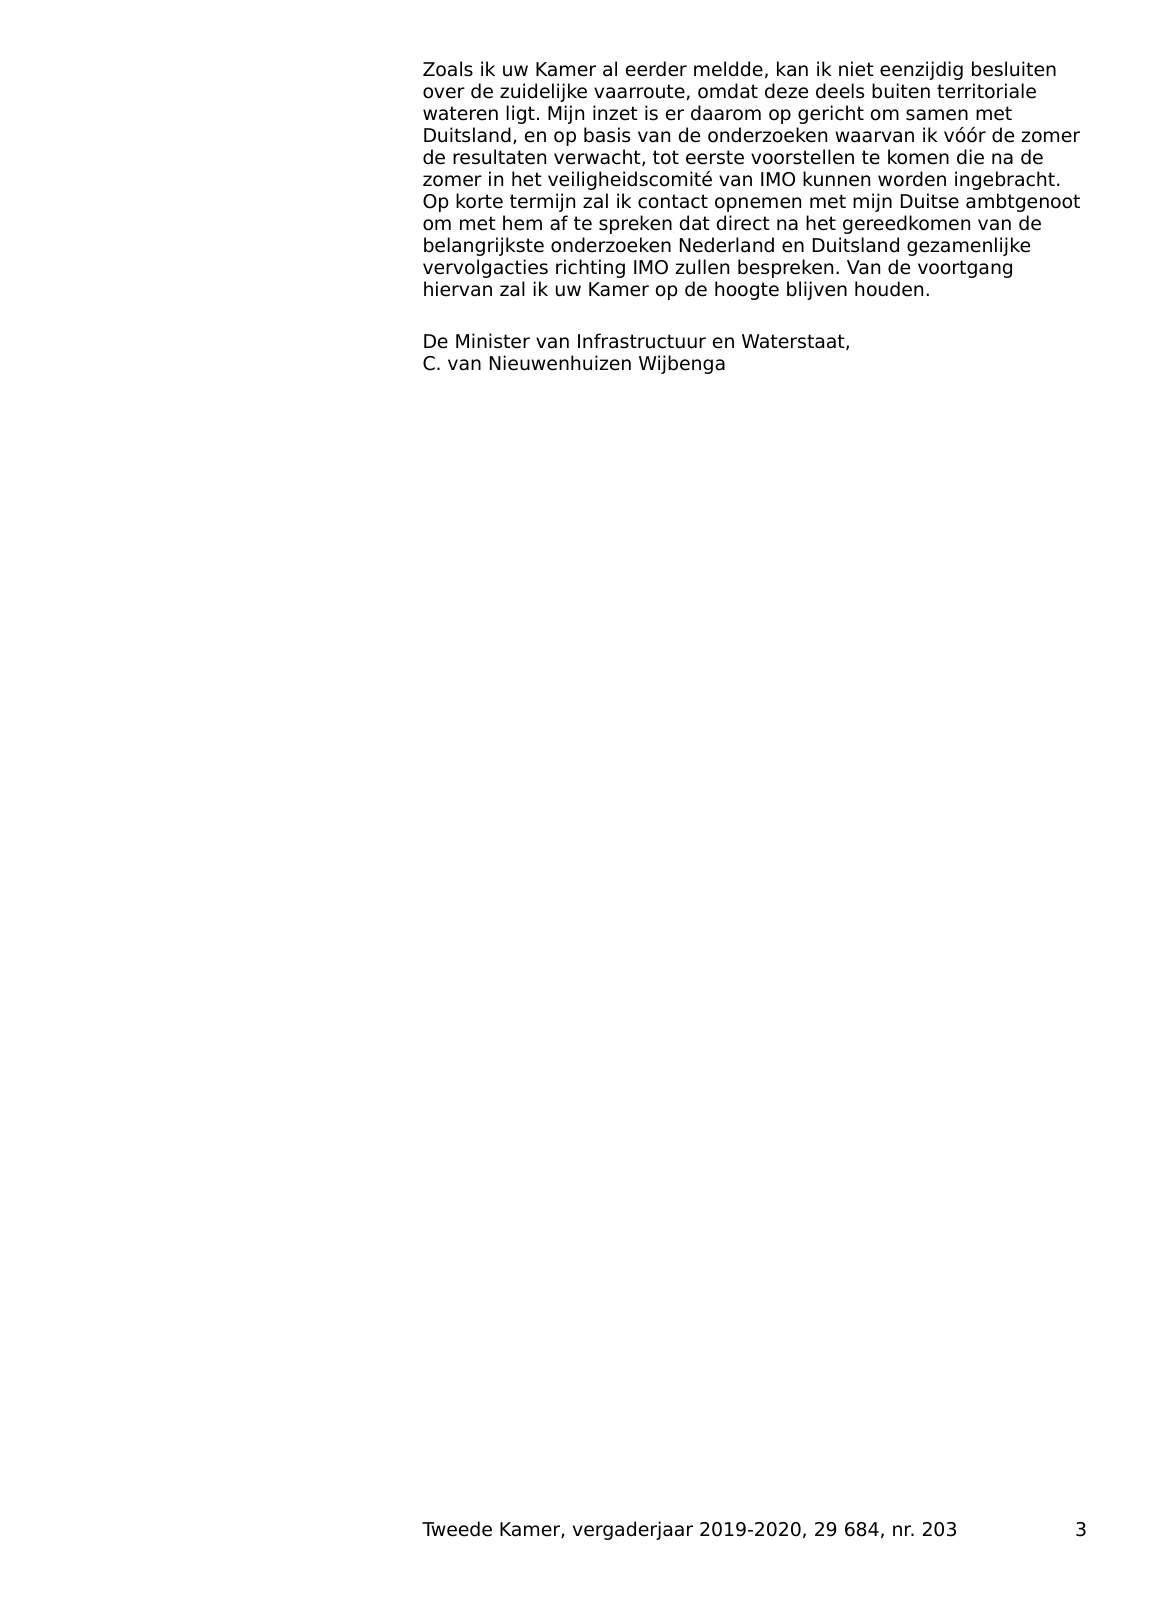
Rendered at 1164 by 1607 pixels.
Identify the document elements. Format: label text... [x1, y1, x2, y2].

text De Minister van Infrastructuur en Waterstaat, C. van Nieuwenhuizen Wijbenga [422, 331, 1087, 375]
text Zoals ik uw Kamer al eerder meldde, kan ik niet eenzijdig besluiten over de zuidelijke vaarroute, omdat deze deels buiten territoriale wateren ligt. Mijn inzet is er daarom op gericht om samen met Duitsland, en op basis van de onderzoeken waarvan ik vóór de zomer de resultaten verwacht, tot eerste voorstellen te komen die na de zomer in het veiligheidscomité van IMO kunnen worden ingebracht. Op korte termijn zal ik contact opnemen met mijn Duitse ambtgenoot om met hem af te spreken dat direct na het gereedkomen van de belangrijkste onderzoeken Nederland en Duitsland gezamenlijke vervolgacties richting IMO zullen bespreken. Van de voortgang hiervan zal ik uw Kamer op de hoogte blijven houden. [422, 59, 1087, 301]
